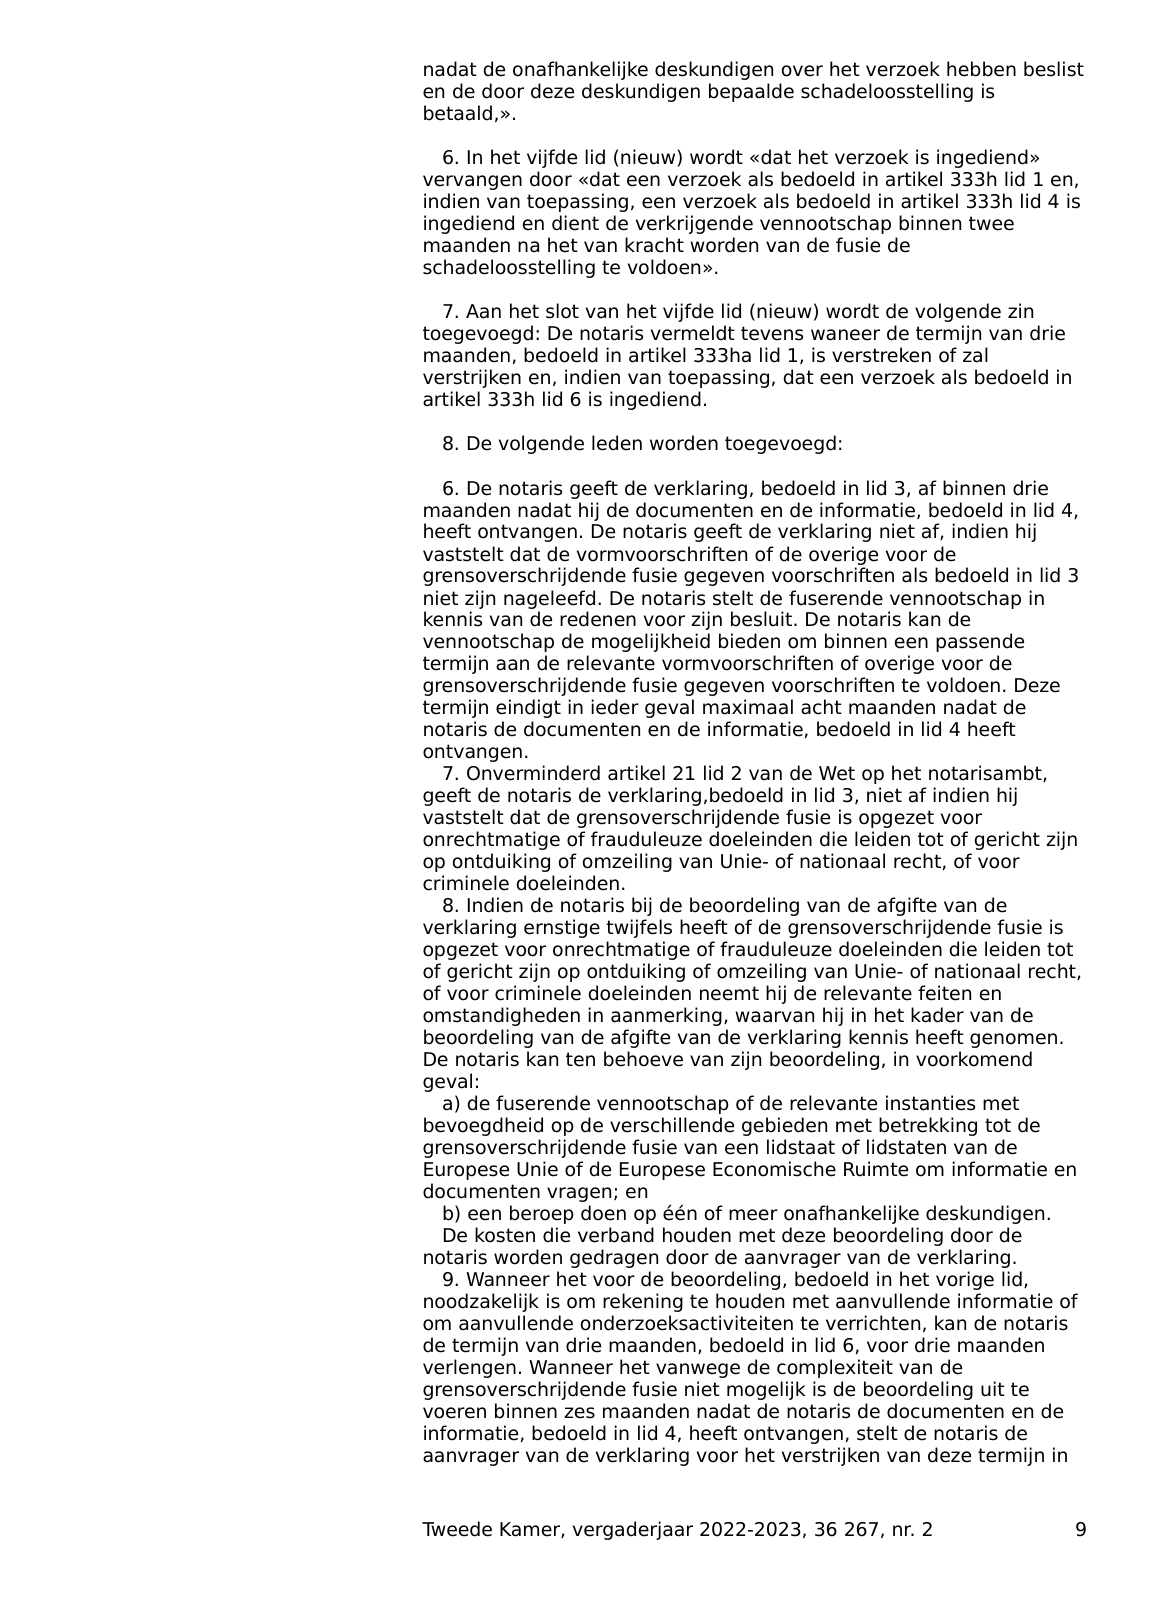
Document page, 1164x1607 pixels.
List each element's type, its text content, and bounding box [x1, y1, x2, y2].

text a) de fuserende vennootschap of de relevante instanties met bevoegdheid op de verschillende gebieden met betrekking tot de grensoverschrijdende fusie van een lidstaat of lidstaten van de Europese Unie of de Europese Economische Ruimte om informatie en documenten vragen; en [422, 1093, 1087, 1203]
text 8. Indien de notaris bij de beoordeling van de afgifte van de verklaring ernstige twijfels heeft of de grensoverschrijdende fusie is opgezet voor onrechtmatige of frauduleuze doeleinden die leiden tot of gericht zijn op ontduiking of omzeiling van Unie- of nationaal recht, of voor criminele doeleinden neemt hij de relevante feiten en omstandigheden in aanmerking, waarvan hij in het kader van de beoordeling van de afgifte van de verklaring kennis heeft genomen. De notaris kan ten behoeve van zijn beoordeling, in voorkomend geval: [422, 895, 1087, 1093]
text 7. Aan het slot van het vijfde lid (nieuw) wordt de volgende zin toegevoegd: De notaris vermeldt tevens waneer de termijn van drie maanden, bedoeld in artikel 333ha lid 1, is verstreken of zal verstrijken en, indien van toepassing, dat een verzoek als bedoeld in artikel 333h lid 6 is ingediend. [422, 301, 1087, 411]
text 6. In het vijfde lid (nieuw) wordt «dat het verzoek is ingediend» vervangen door «dat een verzoek als bedoeld in artikel 333h lid 1 en, indien van toepassing, een verzoek als bedoeld in artikel 333h lid 4 is ingediend en dient de verkrijgende vennootschap binnen twee maanden na het van kracht worden van de fusie de schadeloosstelling te voldoen». [422, 147, 1087, 279]
text b) een beroep doen op één of meer onafhankelijke deskundigen. [422, 1203, 1087, 1225]
text nadat de onafhankelijke deskundigen over het verzoek hebben beslist en de door deze deskundigen bepaalde schadeloosstelling is betaald,». [422, 59, 1087, 125]
text 9. Wanneer het voor de beoordeling, bedoeld in het vorige lid, noodzakelijk is om rekening te houden met aanvullende informatie of om aanvullende onderzoeksactiviteiten te verrichten, kan de notaris de termijn van drie maanden, bedoeld in lid 6, voor drie maanden verlengen. Wanneer het vanwege de complexiteit van de grensoverschrijdende fusie niet mogelijk is de beoordeling uit te voeren binnen zes maanden nadat de notaris de documenten en de informatie, bedoeld in lid 4, heeft ontvangen, stelt de notaris de aanvrager van de verklaring voor het verstrijken van deze termijn in [422, 1269, 1087, 1467]
text 6. De notaris geeft de verklaring, bedoeld in lid 3, af binnen drie maanden nadat hij de documenten en de informatie, bedoeld in lid 4, heeft ontvangen. De notaris geeft de verklaring niet af, indien hij vaststelt dat de vormvoorschriften of de overige voor de grensoverschrijdende fusie gegeven voorschriften als bedoeld in lid 3 niet zijn nageleefd. De notaris stelt de fuserende vennootschap in kennis van de redenen voor zijn besluit. De notaris kan de vennootschap de mogelijkheid bieden om binnen een passende termijn aan de relevante vormvoorschriften of overige voor de grensoverschrijdende fusie gegeven voorschriften te voldoen. Deze termijn eindigt in ieder geval maximaal acht maanden nadat de notaris de documenten en de informatie, bedoeld in lid 4 heeft ontvangen. [422, 477, 1087, 763]
text De kosten die verband houden met deze beoordeling door de notaris worden gedragen door de aanvrager van de verklaring. [422, 1225, 1087, 1269]
text 8. De volgende leden worden toegevoegd: [422, 433, 1087, 455]
text 7. Onverminderd artikel 21 lid 2 van de Wet op het notarisambt, geeft de notaris de verklaring,bedoeld in lid 3, niet af indien hij vaststelt dat de grensoverschrijdende fusie is opgezet voor onrechtmatige of frauduleuze doeleinden die leiden tot of gericht zijn op ontduiking of omzeiling van Unie- of nationaal recht, of voor criminele doeleinden. [422, 763, 1087, 895]
